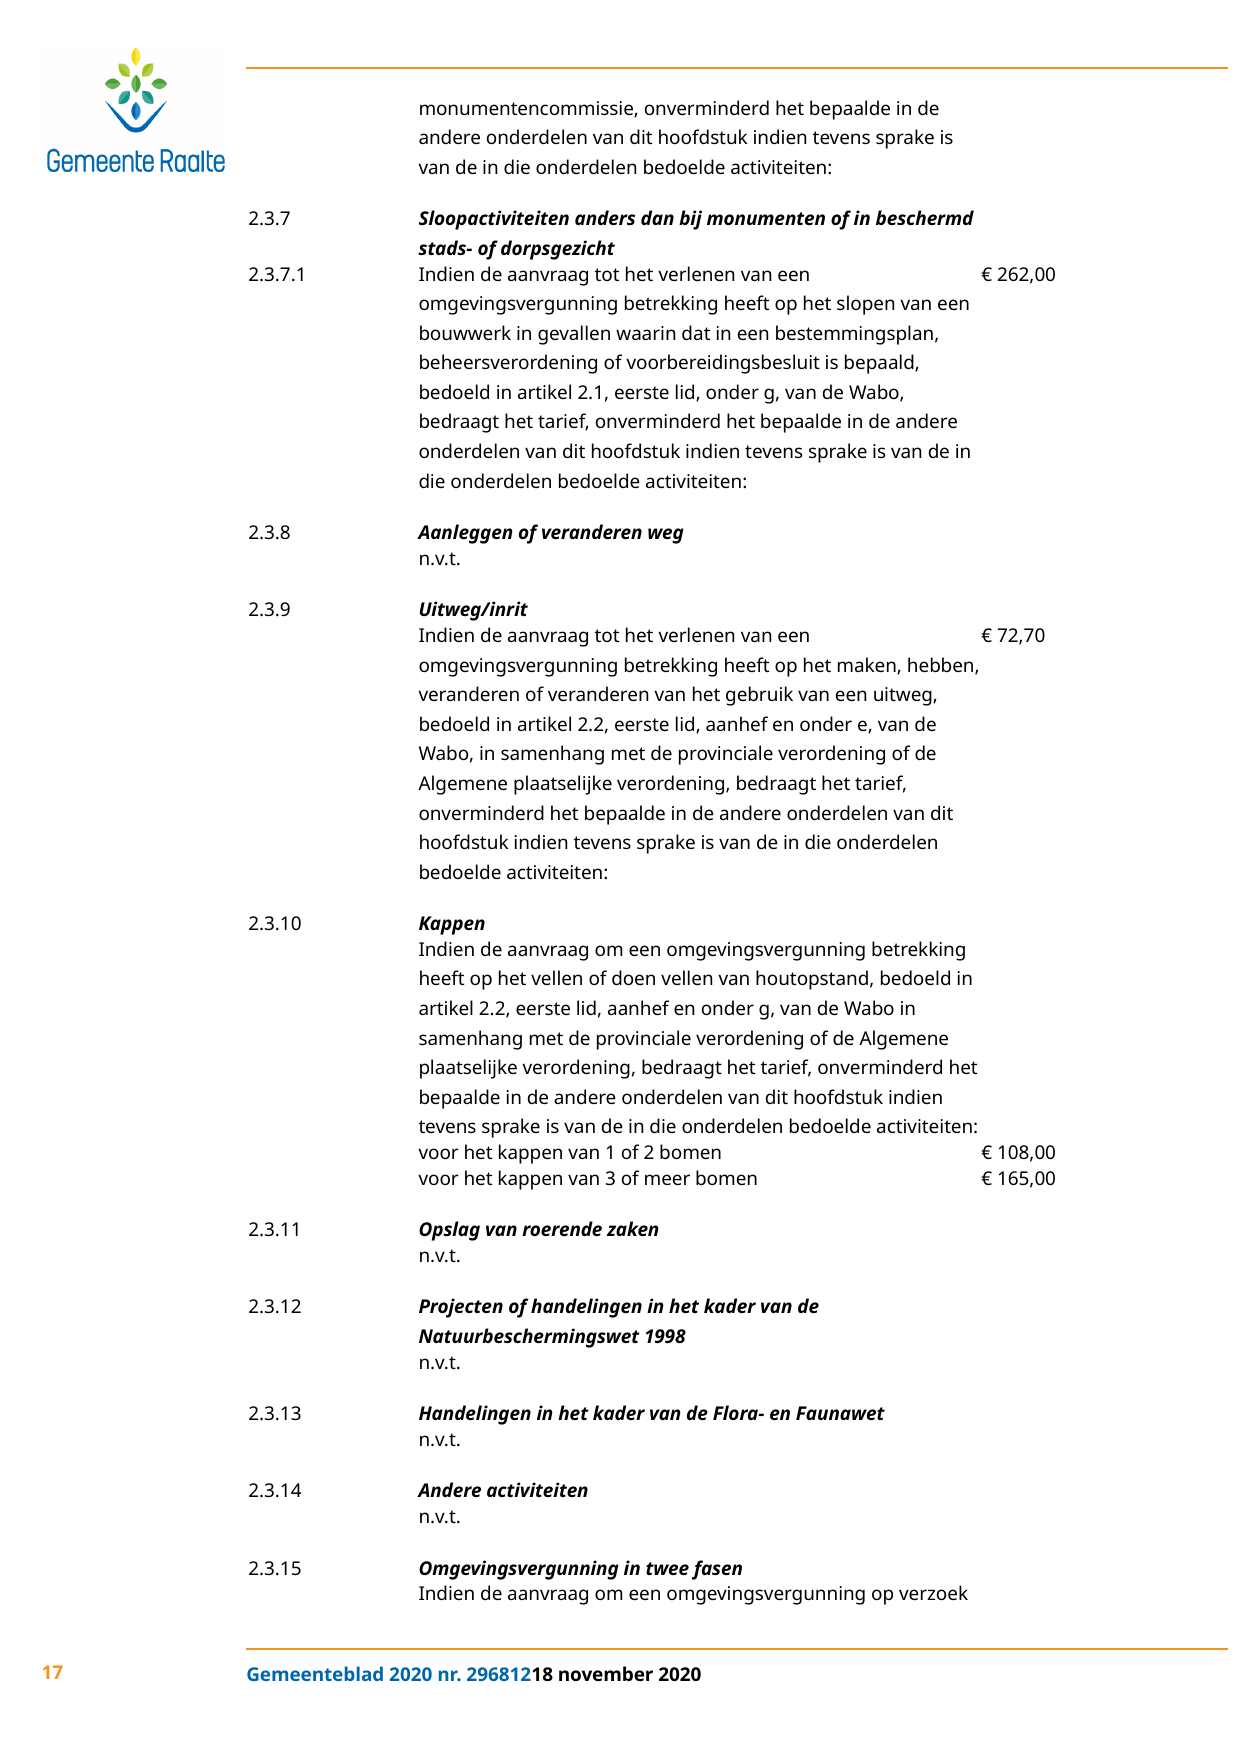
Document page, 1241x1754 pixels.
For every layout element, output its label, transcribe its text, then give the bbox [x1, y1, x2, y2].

table_cell [248, 1581, 418, 1606]
table_cell Opslag van roerende zaken [418, 1216, 981, 1242]
table_cell [981, 910, 1152, 936]
table_cell [981, 545, 1152, 571]
table_cell [248, 885, 418, 910]
table_cell € 108,00 [981, 1139, 1152, 1165]
table_cell Omgevingsvergunning in twee fasen [418, 1555, 981, 1581]
table_cell [981, 571, 1152, 596]
table_cell Indien de aanvraag om een omgevingsvergunning betrekking heeft op het vellen of doen vellen van houtopstand, bedoeld in artikel 2.2, eerste lid, aanhef en onder g, van de Wabo in samenhang met de provinciale verordening of de Algemene plaatselijke verordening, bedraagt het tarief, onverminderd het bepaalde in de andere onderdelen van dit hoofdstuk indien tevens sprake is van de in die onderdelen bedoelde activiteiten: [418, 936, 981, 1139]
table_cell [981, 885, 1152, 910]
table_cell [248, 1165, 418, 1191]
table_cell n.v.t. [418, 1242, 981, 1268]
table_cell 2.3.14 [248, 1478, 418, 1503]
table_cell [981, 1426, 1152, 1452]
table_cell [981, 494, 1152, 519]
table_cell [248, 545, 418, 571]
table_cell Kappen [418, 910, 981, 936]
table_cell 2.3.10 [248, 910, 418, 936]
table_cell [418, 885, 981, 910]
table_cell [418, 1375, 981, 1400]
table_cell [418, 1529, 981, 1555]
table_cell [981, 1478, 1152, 1503]
table_cell 2.3.13 [248, 1400, 418, 1426]
table_cell [418, 494, 981, 519]
table_cell voor het kappen van 3 of meer bomen [418, 1165, 981, 1191]
table_cell [981, 1529, 1152, 1555]
table_cell Andere activiteiten [418, 1478, 981, 1503]
table_cell [248, 622, 418, 884]
table_cell Indien de aanvraag om een omgevingsvergunning op verzoek [418, 1581, 981, 1606]
table_cell n.v.t. [418, 1426, 981, 1452]
table_cell [981, 1191, 1152, 1216]
table_cell [981, 1555, 1152, 1581]
table_cell [981, 1268, 1152, 1294]
table_cell 2.3.15 [248, 1555, 418, 1581]
table_cell Indien de aanvraag tot het verlenen van een omgevingsvergunning betrekking heeft op het maken, hebben, veranderen of veranderen van het gebruik van een uitweg, bedoeld in artikel 2.2, eerste lid, aanhef en onder e, van de Wabo, in samenhang met de provinciale verordening of de Algemene plaatselijke verordening, bedraagt het tarief, onverminderd het bepaalde in de andere onderdelen van dit hoofdstuk indien tevens sprake is van de in die onderdelen bedoelde activiteiten: [418, 622, 981, 884]
table_cell 2.3.7 [248, 205, 418, 261]
table_cell [248, 180, 418, 205]
table_cell [981, 1375, 1152, 1400]
table_cell [418, 1268, 981, 1294]
table_cell [981, 1242, 1152, 1268]
table_cell n.v.t. [418, 1503, 981, 1529]
table_cell € 72,70 [981, 622, 1152, 884]
table_cell [248, 95, 418, 180]
table_cell [248, 1268, 418, 1294]
table_cell Uitweg/inrit [418, 596, 981, 622]
table_cell [248, 1349, 418, 1375]
table_cell [981, 596, 1152, 622]
table_cell [418, 1452, 981, 1478]
table_cell [248, 1426, 418, 1452]
table_cell Handelingen in het kader van de Flora- en Faunawet [418, 1400, 981, 1426]
table_cell [248, 1242, 418, 1268]
table_cell 2.3.8 [248, 519, 418, 545]
table_cell [248, 1529, 418, 1555]
table_cell [981, 180, 1152, 205]
table_cell [248, 1503, 418, 1529]
table_cell [418, 180, 981, 205]
table_cell [248, 1191, 418, 1216]
picture [41, 47, 231, 172]
table_cell [248, 936, 418, 1139]
table_cell [981, 205, 1152, 261]
table_cell [248, 571, 418, 596]
table_cell n.v.t. [418, 545, 981, 571]
table_cell 2.3.11 [248, 1216, 418, 1242]
table_cell [981, 1216, 1152, 1242]
table_cell [248, 494, 418, 519]
table_cell Indien de aanvraag tot het verlenen van een omgevingsvergunning betrekking heeft op het slopen van een bouwwerk in gevallen waarin dat in een bestemmingsplan, beheersverordening of voorbereidingsbesluit is bepaald, bedoeld in artikel 2.1, eerste lid, onder g, van de Wabo, bedraagt het tarief, onverminderd het bepaalde in de andere onderdelen van dit hoofdstuk indien tevens sprake is van de in die onderdelen bedoelde activiteiten: [418, 261, 981, 493]
table_cell Sloopactiviteiten anders dan bij monumenten of in beschermd stads- of dorpsgezicht [418, 205, 981, 261]
table_cell monumentencommissie, onverminderd het bepaalde in de andere onderdelen van dit hoofdstuk indien tevens sprake is van de in die onderdelen bedoelde activiteiten: [418, 95, 981, 180]
table_cell [981, 1349, 1152, 1375]
table_cell [981, 1400, 1152, 1426]
table_cell [981, 1503, 1152, 1529]
table_cell voor het kappen van 1 of 2 bomen [418, 1139, 981, 1165]
table_cell [981, 519, 1152, 545]
table_cell [248, 1452, 418, 1478]
table_cell [981, 95, 1152, 180]
table_cell [248, 1139, 418, 1165]
table_cell [981, 1294, 1152, 1349]
table_cell € 165,00 [981, 1165, 1152, 1191]
table_cell [981, 1581, 1152, 1606]
table_cell 2.3.9 [248, 596, 418, 622]
table_cell [248, 1375, 418, 1400]
table_cell 2.3.12 [248, 1294, 418, 1349]
table_cell Projecten of handelingen in het kader van de Natuurbeschermingswet 1998 [418, 1294, 981, 1349]
table_cell Aanleggen of veranderen weg [418, 519, 981, 545]
table_cell [418, 571, 981, 596]
table_cell € 262,00 [981, 261, 1152, 493]
table_cell [418, 1191, 981, 1216]
table_cell n.v.t. [418, 1349, 981, 1375]
table_cell 2.3.7.1 [248, 261, 418, 493]
table_cell [981, 1452, 1152, 1478]
table_cell [981, 936, 1152, 1139]
